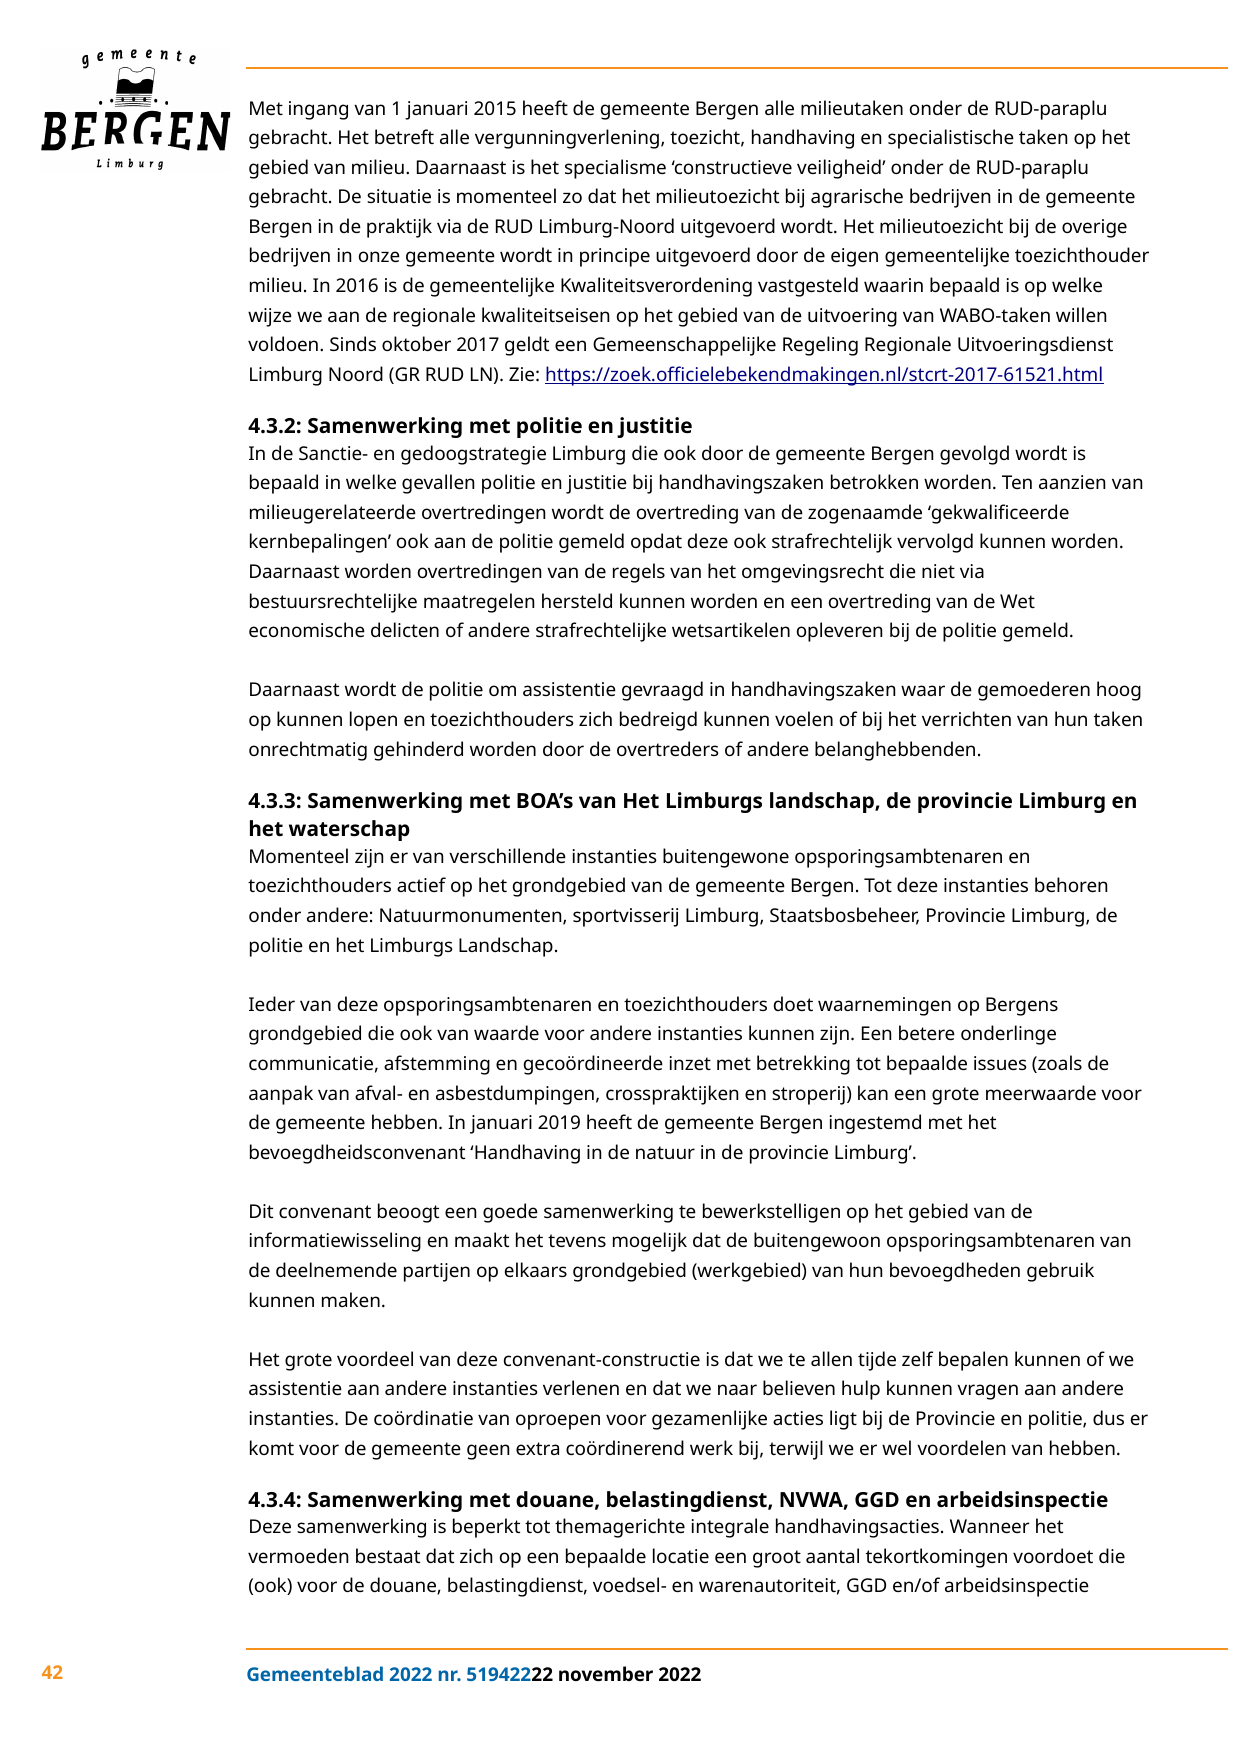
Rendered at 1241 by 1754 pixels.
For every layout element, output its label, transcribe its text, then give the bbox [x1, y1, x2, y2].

text Deze samenwerking is beperkt tot themagerichte integrale handhavingsacties. Wanneer het vermoeden bestaat dat zich op een bepaalde locatie een groot aantal tekortkomingen voordoet die (ook) voor de douane, belastingdienst, voedsel- en warenautoriteit, GGD en/of arbeidsinspectie [248, 1513, 1152, 1598]
text Daarnaast wordt de politie om assistentie gevraagd in handhavingszaken waar de gemoederen hoog op kunnen lopen en toezichthouders zich bedreigd kunnen voelen of bij het verrichten van hun taken onrechtmatig gehinderd worden door de overtreders of andere belanghebbenden. [248, 677, 1152, 761]
text 4.3.2: Samenwerking met politie en justitie [248, 411, 1152, 440]
text Dit convenant beoogt een goede samenwerking te bewerkstelligen op het gebied van de informatiewisseling en maakt het tevens mogelijk dat de buitengewoon opsporingsambtenaren van de deelnemende partijen op elkaars grondgebied (werkgebied) van hun bevoegdheden gebruik kunnen maken. [248, 1198, 1152, 1312]
text Met ingang van 1 januari 2015 heeft de gemeente Bergen alle milieutaken onder de RUD-paraplu gebracht. Het betreft alle vergunningverlening, toezicht, handhaving en specialistische taken op het gebied van milieu. Daarnaast is het specialisme ‘constructieve veiligheid’ onder de RUD-paraplu gebracht. De situatie is momenteel zo dat het milieutoezicht bij agrarische bedrijven in de gemeente Bergen in de praktijk via de RUD Limburg-Noord uitgevoerd wordt. Het milieutoezicht bij de overige bedrijven in onze gemeente wordt in principe uitgevoerd door de eigen gemeentelijke toezichthouder milieu. In 2016 is de gemeentelijke Kwaliteitsverordening vastgesteld waarin bepaald is op welke wijze we aan de regionale kwaliteitseisen op het gebied van de uitvoering van WABO-taken willen voldoen. Sinds oktober 2017 geldt een Gemeenschappelijke Regeling Regionale Uitvoeringsdienst Limburg Noord (GR RUD LN). Zie: https://zoek.officielebekendmakingen.nl/stcrt-2017-61521.html [248, 95, 1152, 387]
text Ieder van deze opsporingsambtenaren en toezichthouders doet waarnemingen op Bergens grondgebied die ook van waarde voor andere instanties kunnen zijn. Een betere onderlinge communicatie, afstemming en gecoördineerde inzet met betrekking tot bepaalde issues (zoals de aanpak van afval- en asbestdumpingen, crosspraktijken en stroperij) kan een grote meerwaarde voor de gemeente hebben. In januari 2019 heeft de gemeente Bergen ingestemd met het bevoegdheidsconvenant ‘Handhaving in de natuur in de provincie Limburg’. [248, 991, 1152, 1164]
text In de Sanctie- en gedoogstrategie Limburg die ook door de gemeente Bergen gevolgd wordt is bepaald in welke gevallen politie en justitie bij handhavingszaken betrokken worden. Ten aanzien van milieugerelateerde overtredingen wordt de overtreding van de zogenaamde ‘gekwalificeerde kernbepalingen’ ook aan de politie gemeld opdat deze ook strafrechtelijk vervolgd kunnen worden. Daarnaast worden overtredingen van de regels van het omgevingsrecht die niet via bestuursrechtelijke maatregelen hersteld kunnen worden en een overtreding van de Wet economische delicten of andere strafrechtelijke wetsartikelen opleveren bij de politie gemeld. [248, 440, 1152, 643]
text 4.3.3: Samenwerking met BOA’s van Het Limburgs landschap, de provincie Limburg en het waterschap [248, 786, 1152, 843]
text Het grote voordeel van deze convenant-constructie is dat we te allen tijde zelf bepalen kunnen of we assistentie aan andere instanties verlenen en dat we naar believen hulp kunnen vragen aan andere instanties. De coördinatie van oproepen voor gezamenlijke acties ligt bij de Provincie en politie, dus er komt voor de gemeente geen extra coördinerend werk bij, terwijl we er wel voordelen van hebben. [248, 1346, 1152, 1460]
picture [41, 47, 231, 172]
text 4.3.4: Samenwerking met douane, belastingdienst, NVWA, GGD en arbeidsinspectie [248, 1485, 1152, 1513]
text Momenteel zijn er van verschillende instanties buitengewone opsporingsambtenaren en toezichthouders actief op het grondgebied van de gemeente Bergen. Tot deze instanties behoren onder andere: Natuurmonumenten, sportvisserij Limburg, Staatsbosbeheer, Provincie Limburg, de politie en het Limburgs Landschap. [248, 843, 1152, 957]
